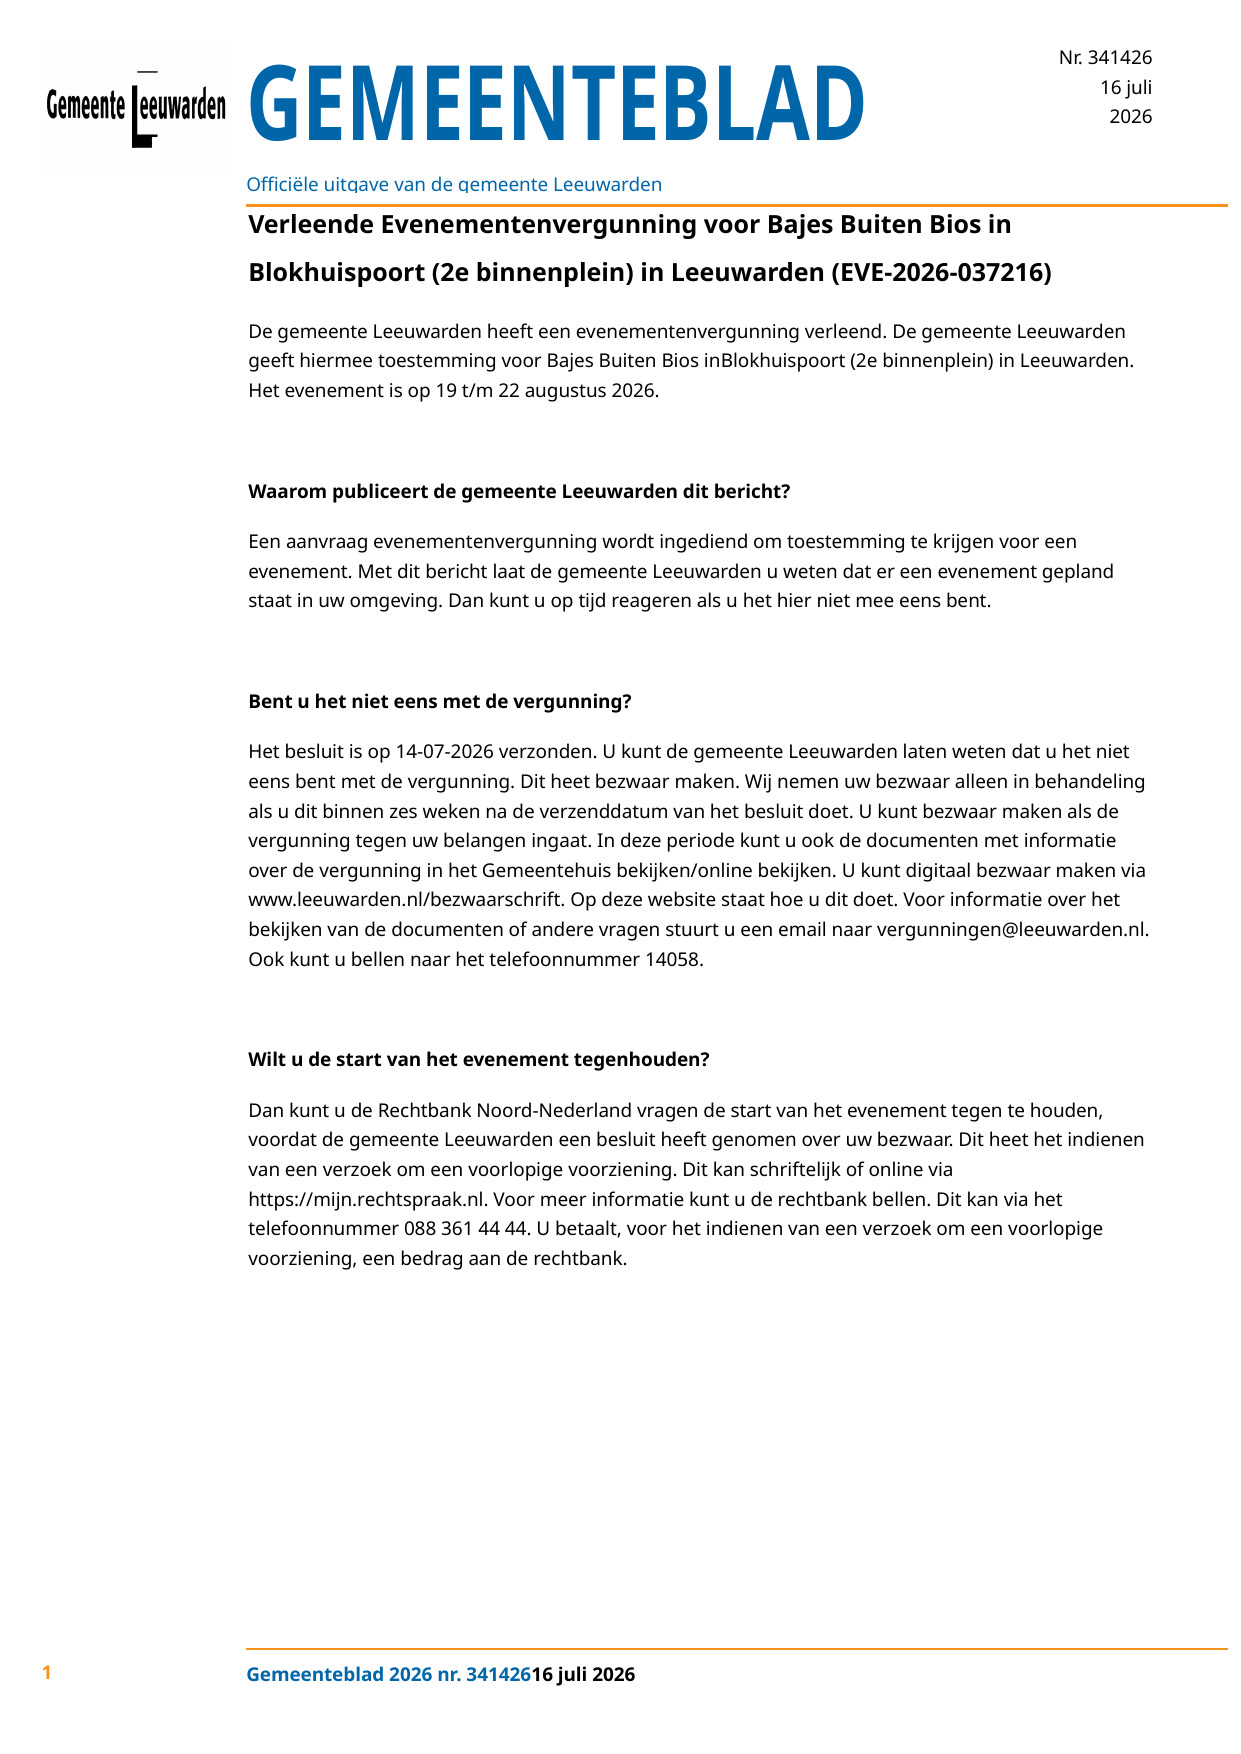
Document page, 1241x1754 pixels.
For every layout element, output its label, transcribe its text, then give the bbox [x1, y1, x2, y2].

text De gemeente Leeuwarden heeft een evenementenvergunning verleend. De gemeente Leeuwarden geeft hiermee toestemming voor Bajes Buiten Bios inBlokhuispoort (2e binnenplein) in Leeuwarden. Het evenement is op 19 t/m 22 augustus 2026. [248, 318, 1152, 403]
text Wilt u de start van het evenement tegenhouden? [248, 1047, 1152, 1072]
text Dan kunt u de Rechtbank Noord-Nederland vragen de start van het evenement tegen te houden, voordat de gemeente Leeuwarden een besluit heeft genomen over uw bezwaar. Dit heet het indienen van een verzoek om een voorlopige voorziening. Dit kan schriftelijk of online via https://mijn.rechtspraak.nl. Voor meer informatie kunt u de rechtbank bellen. Dit kan via het telefoonnummer 088 361 44 44. U betaalt, voor het indienen van een verzoek om een voorlopige voorziening, een bedrag aan de rechtbank. [248, 1097, 1152, 1271]
text Het besluit is op 14-07-2026 verzonden. U kunt de gemeente Leeuwarden laten weten dat u het niet eens bent met de vergunning. Dit heet bezwaar maken. Wij nemen uw bezwaar alleen in behandeling als u dit binnen zes weken na de verzenddatum van het besluit doet. U kunt bezwaar maken als de vergunning tegen uw belangen ingaat. In deze periode kunt u ook de documenten met informatie over de vergunning in het Gemeentehuis bekijken/online bekijken. U kunt digitaal bezwaar maken via www.leeuwarden.nl/bezwaarschrift. Op deze website staat hoe u dit doet. Voor informatie over het bekijken van de documenten of andere vragen stuurt u een email naar vergunningen@leeuwarden.nl. Ook kunt u bellen naar het telefoonnummer 14058. [248, 739, 1152, 972]
text Een aanvraag evenementenvergunning wordt ingediend om toestemming te krijgen voor een evenement. Met dit bericht laat de gemeente Leeuwarden u weten dat er een evenement gepland staat in uw omgeving. Dan kunt u op tijd reageren als u het hier niet mee eens bent. [248, 528, 1152, 613]
picture [41, 47, 231, 172]
text Waarom publiceert de gemeente Leeuwarden dit bericht? [248, 478, 1152, 504]
text Bent u het niet eens met de vergunning? [248, 688, 1152, 714]
text Verleende Evenementenvergunning voor Bajes Buiten Bios in Blokhuispoort (2e binnenplein) in Leeuwarden (EVE-2026-037216) [248, 207, 1152, 288]
